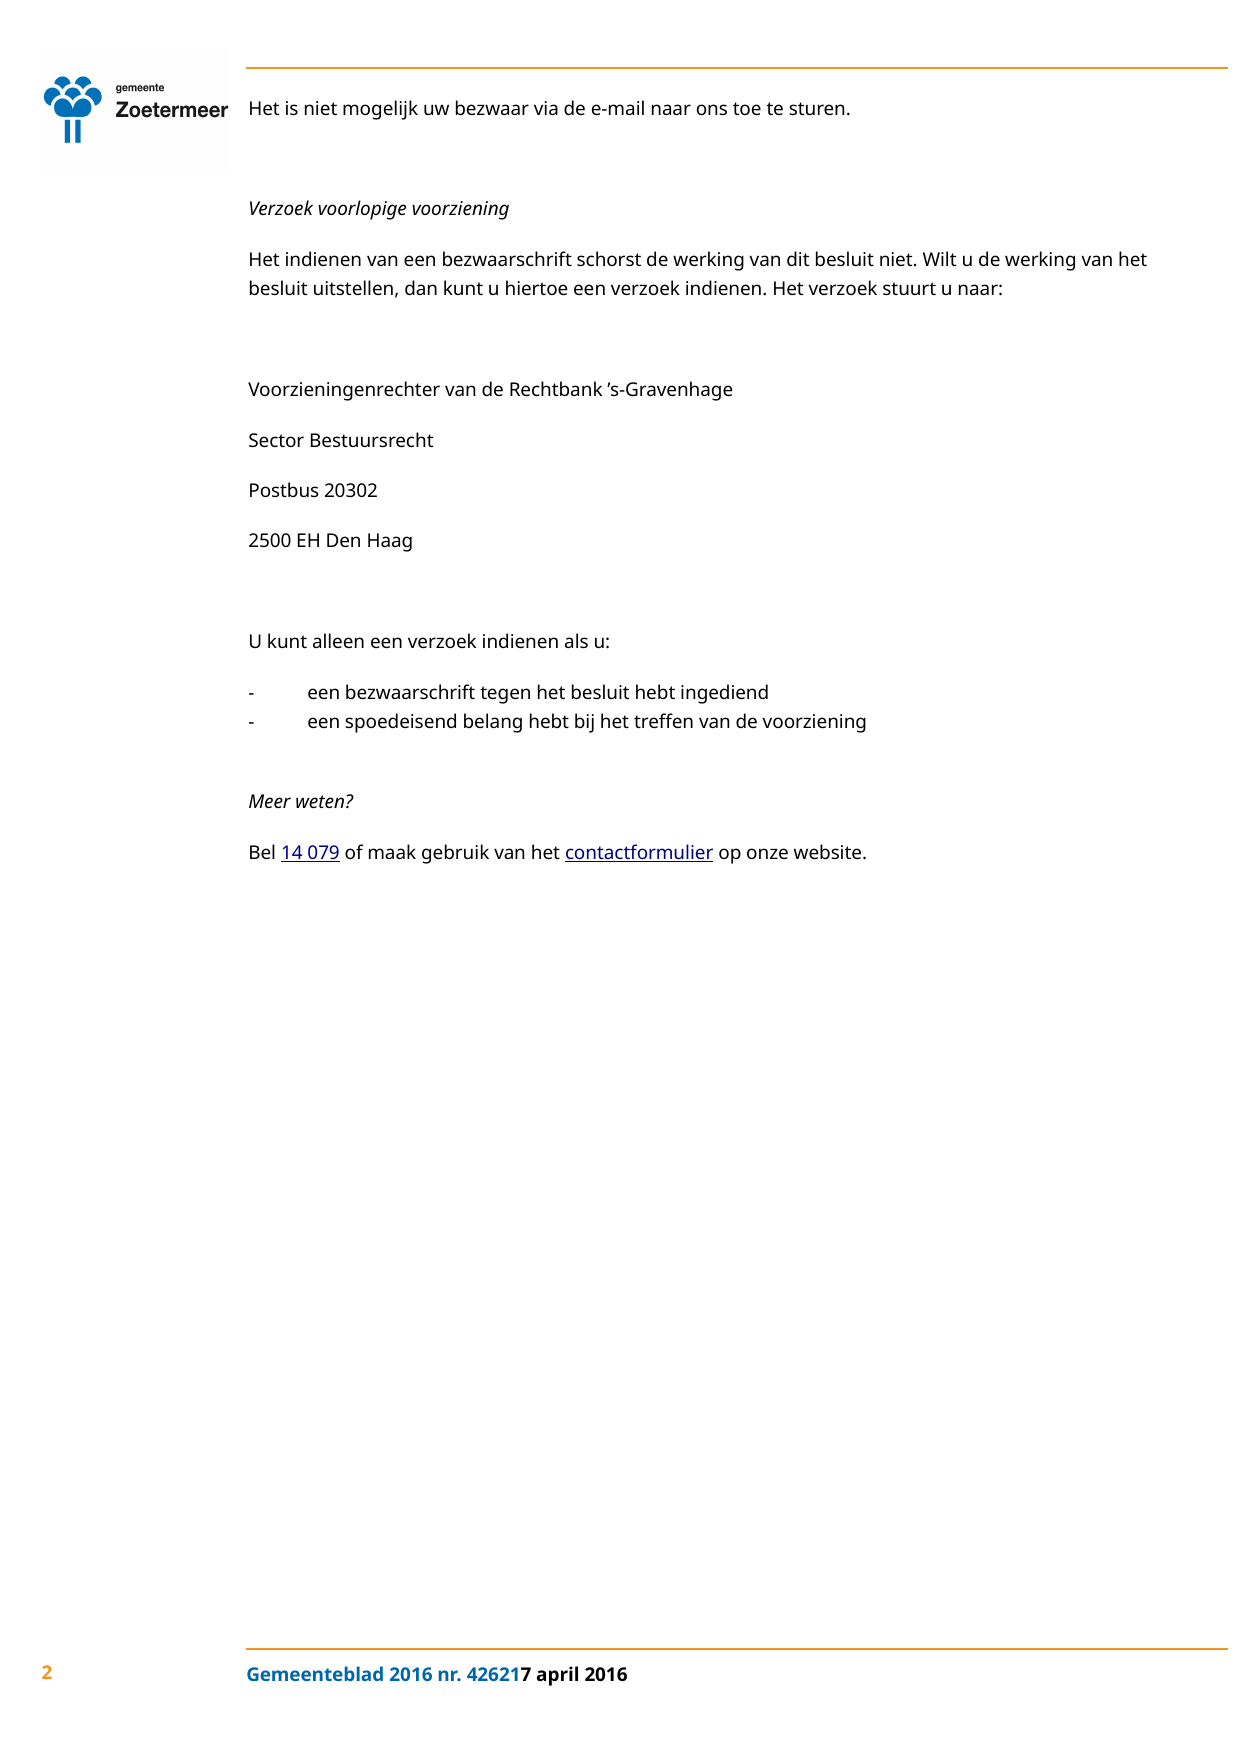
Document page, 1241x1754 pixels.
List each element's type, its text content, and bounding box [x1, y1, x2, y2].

text Postbus 20302 [248, 477, 1152, 503]
text Bel 14 079 of maak gebruik van het contactformulier op onze website. [248, 839, 1152, 865]
text Meer weten? [248, 788, 1152, 814]
list een spoedeisend belang hebt bij het treffen van de voorziening [248, 708, 1152, 734]
text Sector Bestuursrecht [248, 427, 1152, 453]
text U kunt alleen een verzoek indienen als u: [248, 628, 1152, 654]
text Verzoek voorlopige voorziening [248, 196, 1152, 221]
list een bezwaarschrift tegen het besluit hebt ingediend [248, 679, 1152, 705]
text Het indienen van een bezwaarschrift schorst de werking van dit besluit niet. Wilt u de werking van het besluit uitstellen, dan kunt u hiertoe een verzoek indienen. Het verzoek stuurt u naar: [248, 246, 1152, 301]
text Voorzieningenrechter van de Rechtbank ’s-Gravenhage [248, 376, 1152, 402]
text 2500 EH Den Haag [248, 528, 1152, 553]
text Het is niet mogelijk uw bezwaar via de e-mail naar ons toe te sturen. [248, 95, 1152, 121]
picture [41, 47, 231, 172]
